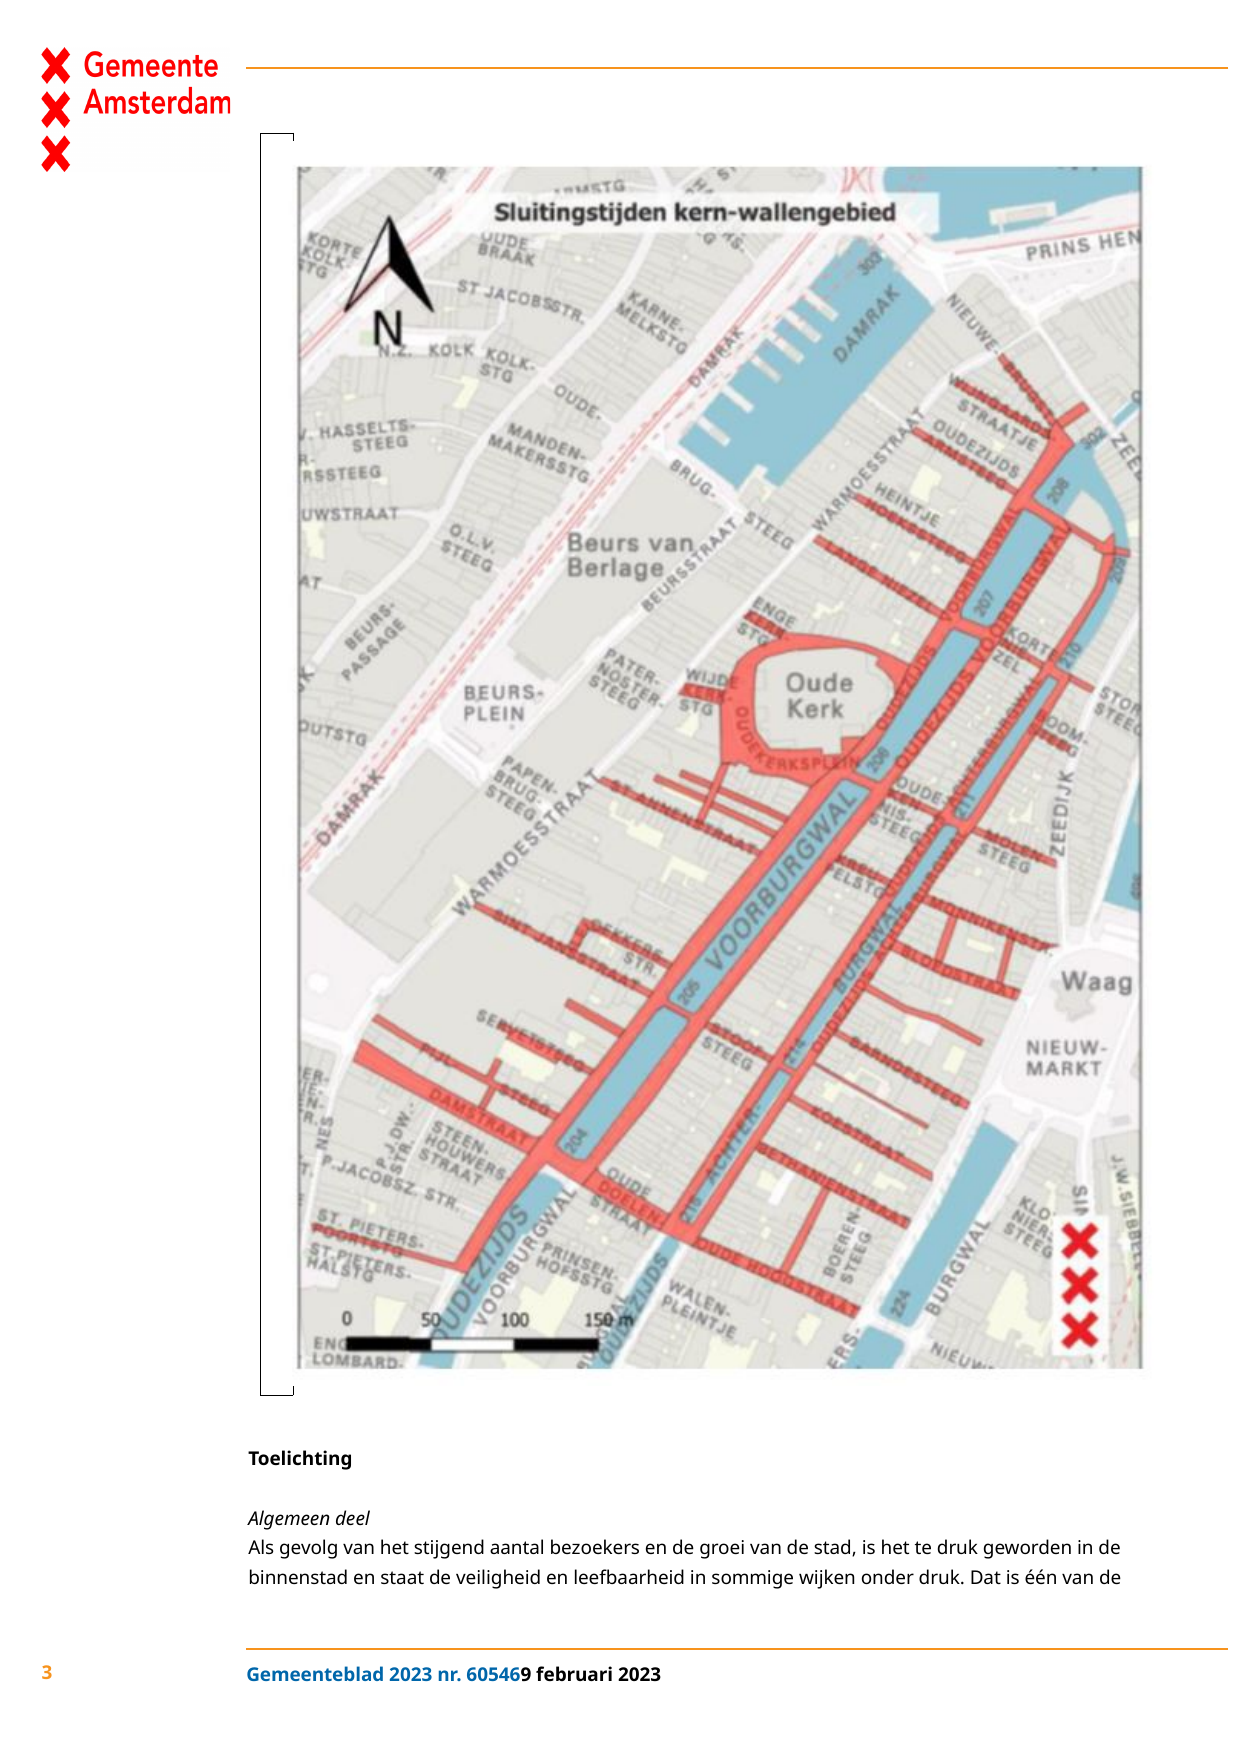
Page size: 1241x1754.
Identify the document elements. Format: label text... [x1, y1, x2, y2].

picture [41, 47, 231, 172]
text Algemeen deel [248, 1505, 1152, 1530]
text Toelichting [248, 1446, 1152, 1471]
text Als gevolg van het stijgend aantal bezoekers en de groei van de stad, is het te druk geworden in de binnenstad en staat de veiligheid en leefbaarheid in sommige wijken onder druk. Dat is één van de [248, 1534, 1152, 1589]
picture [268, 141, 1155, 1386]
